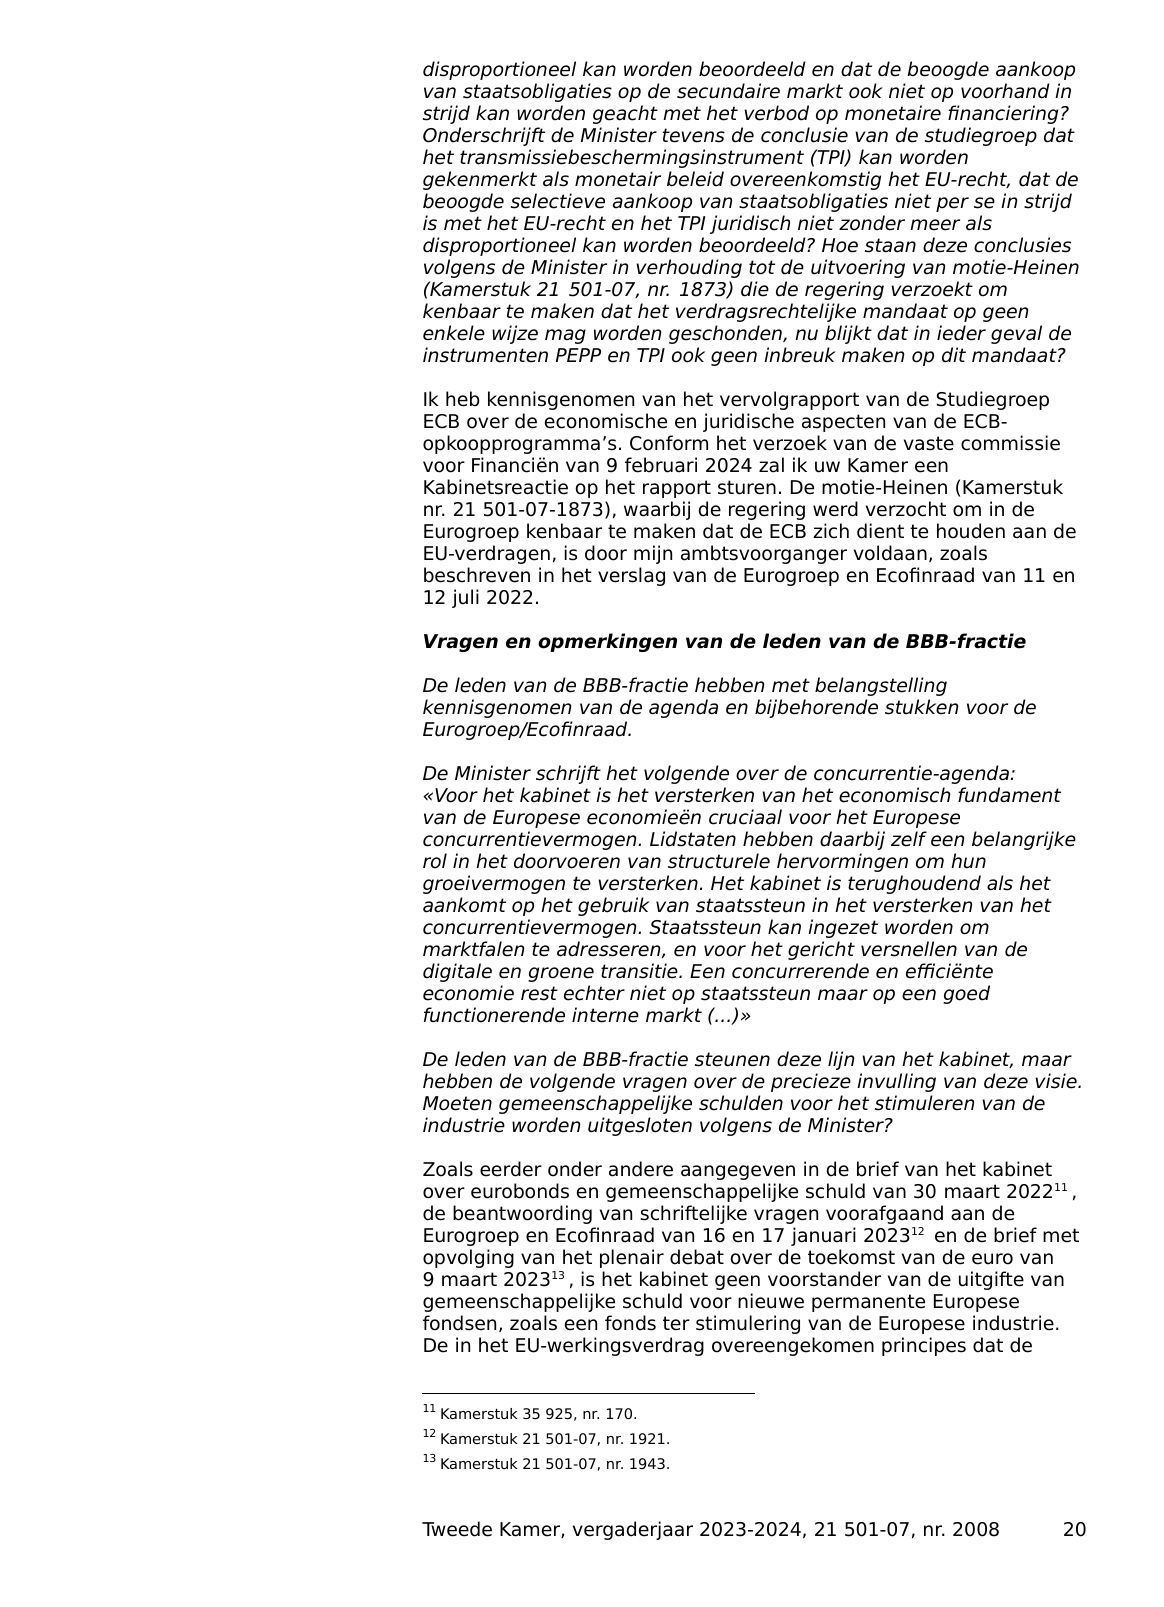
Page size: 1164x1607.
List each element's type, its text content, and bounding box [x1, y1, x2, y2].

text «Voor het kabinet is het versterken van het economisch fundament van de Europese economieën cruciaal voor het Europese concurrentievermogen. Lidstaten hebben daarbij zelf een belangrijke rol in het doorvoeren van structurele hervormingen om hun groeivermogen te versterken. Het kabinet is terughoudend als het aankomt op het gebruik van staatssteun in het versterken van het concurrentievermogen. Staatssteun kan ingezet worden om marktfalen te adresseren, en voor het gericht versnellen van de digitale en groene transitie. Een concurrerende en efficiënte economie rest echter niet op staatssteun maar op een goed functionerende interne markt (...)» [422, 785, 1087, 1027]
text De leden van de BBB-fractie hebben met belangstelling kennisgenomen van de agenda en bijbehorende stukken voor de Eurogroep/Ecofinraad. [422, 675, 1087, 741]
text Kamerstuk 21 501-07, nr. 1943. [422, 1452, 1087, 1474]
text disproportioneel kan worden beoordeeld en dat de beoogde aankoop van staatsobligaties op de secundaire markt ook niet op voorhand in strijd kan worden geacht met het verbod op monetaire financiering? Onderschrijft de Minister tevens de conclusie van de studiegroep dat het transmissiebeschermingsinstrument (TPI) kan worden gekenmerkt als monetair beleid overeenkomstig het EU-recht, dat de beoogde selectieve aankoop van staatsobligaties niet per se in strijd is met het EU-recht en het TPI juridisch niet zonder meer als disproportioneel kan worden beoordeeld? Hoe staan deze conclusies volgens de Minister in verhouding tot de uitvoering van motie-Heinen (Kamerstuk 21 501-07, nr. 1873) die de regering verzoekt om kenbaar te maken dat het verdragsrechtelijke mandaat op geen enkele wijze mag worden geschonden, nu blijkt dat in ieder geval de instrumenten PEPP en TPI ook geen inbreuk maken op dit mandaat? [422, 59, 1087, 367]
text De Minister schrijft het volgende over de concurrentie-agenda: [422, 763, 1087, 785]
text De leden van de BBB-fractie steunen deze lijn van het kabinet, maar hebben de volgende vragen over de precieze invulling van deze visie. Moeten gemeenschappelijke schulden voor het stimuleren van de industrie worden uitgesloten volgens de Minister? [422, 1049, 1087, 1137]
text Zoals eerder onder andere aangegeven in de brief van het kabinet over eurobonds en gemeenschappelijke schuld van 30 maart 2022, de beantwoording van schriftelijke vragen voorafgaand aan de Eurogroep en Ecofinraad van 16 en 17 januari 2023 en de brief met opvolging van het plenair debat over de toekomst van de euro van 9 maart 2023, is het kabinet geen voorstander van de uitgifte van gemeenschappelijke schuld voor nieuwe permanente Europese fondsen, zoals een fonds ter stimulering van de Europese industrie. De in het EU-werkingsverdrag overeengekomen principes dat de [422, 1159, 1087, 1357]
subtitle Vragen en opmerkingen van de leden van de BBB-fractie [422, 631, 1087, 653]
text Kamerstuk 35 925, nr. 170. [422, 1402, 1087, 1424]
text Kamerstuk 21 501-07, nr. 1921. [422, 1427, 1087, 1449]
text Ik heb kennisgenomen van het vervolgrapport van de Studiegroep ECB over de economische en juridische aspecten van de ECB-opkoopprogramma’s. Conform het verzoek van de vaste commissie voor Financiën van 9 februari 2024 zal ik uw Kamer een Kabinetsreactie op het rapport sturen. De motie-Heinen (Kamerstuk nr. 21 501-07-1873), waarbij de regering werd verzocht om in de Eurogroep kenbaar te maken dat de ECB zich dient te houden aan de EU-verdragen, is door mijn ambtsvoorganger voldaan, zoals beschreven in het verslag van de Eurogroep en Ecofinraad van 11 en 12 juli 2022. [422, 389, 1087, 609]
